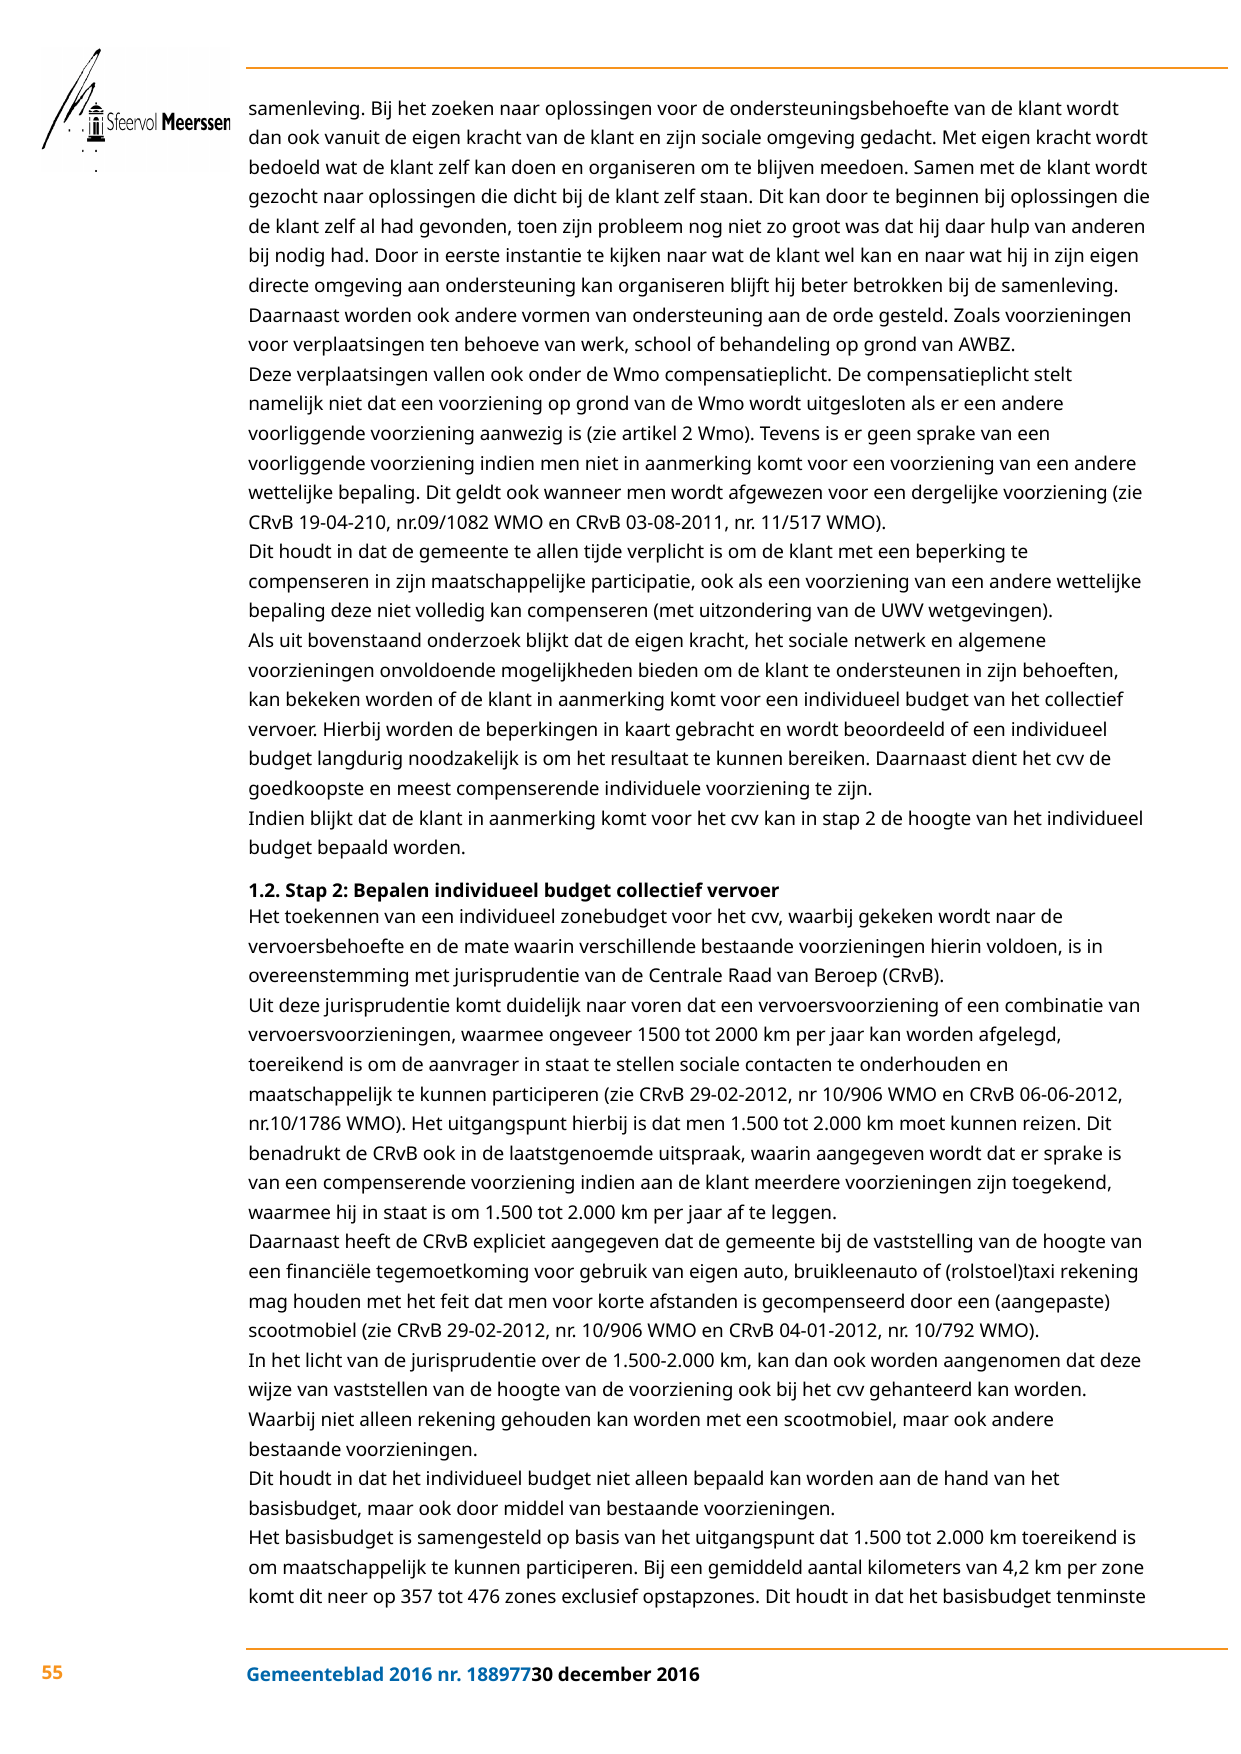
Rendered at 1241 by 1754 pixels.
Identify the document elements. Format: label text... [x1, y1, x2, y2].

text Dit houdt in dat het individueel budget niet alleen bepaald kan worden aan de hand van het basisbudget, maar ook door middel van bestaande voorzieningen. [248, 1465, 1152, 1521]
text In het licht van de jurisprudentie over de 1.500-2.000 km, kan dan ook worden aangenomen dat deze wijze van vaststellen van de hoogte van de voorziening ook bij het cvv gehanteerd kan worden. Waarbij niet alleen rekening gehouden kan worden met een scootmobiel, maar ook andere bestaande voorzieningen. [248, 1347, 1152, 1461]
picture [41, 47, 231, 172]
text Deze verplaatsingen vallen ook onder de Wmo compensatieplicht. De compensatieplicht stelt namelijk niet dat een voorziening op grond van de Wmo wordt uitgesloten als er een andere voorliggende voorziening aanwezig is (zie artikel 2 Wmo). Tevens is er geen sprake van een voorliggende voorziening indien men niet in aanmerking komt voor een voorziening van een andere wettelijke bepaling. Dit geldt ook wanneer men wordt afgewezen voor een dergelijke voorziening (zie CRvB 19-04-210, nr.09/1082 WMO en CRvB 03-08-2011, nr. 11/517 WMO). [248, 361, 1152, 535]
text Daarnaast heeft de CRvB expliciet aangegeven dat de gemeente bij de vaststelling van de hoogte van een financiële tegemoetkoming voor gebruik van eigen auto, bruikleenauto of (rolstoel)taxi rekening mag houden met het feit dat men voor korte afstanden is gecompenseerd door een (aangepaste) scootmobiel (zie CRvB 29-02-2012, nr. 10/906 WMO en CRvB 04-01-2012, nr. 10/792 WMO). [248, 1229, 1152, 1343]
text Het toekennen van een individueel zonebudget voor het cvv, waarbij gekeken wordt naar de vervoersbehoefte en de mate waarin verschillende bestaande voorzieningen hierin voldoen, is in overeenstemming met jurisprudentie van de Centrale Raad van Beroep (CRvB). [248, 903, 1152, 988]
text Het basisbudget is samengesteld op basis van het uitgangspunt dat 1.500 tot 2.000 km toereikend is om maatschappelijk te kunnen participeren. Bij een gemiddeld aantal kilometers van 4,2 km per zone komt dit neer op 357 tot 476 zones exclusief opstapzones. Dit houdt in dat het basisbudget tenminste [248, 1524, 1152, 1609]
text Indien blijkt dat de klant in aanmerking komt voor het cvv kan in stap 2 de hoogte van het individueel budget bepaald worden. [248, 805, 1152, 860]
text Dit houdt in dat de gemeente te allen tijde verplicht is om de klant met een beperking te compenseren in zijn maatschappelijke participatie, ook als een voorziening van een andere wettelijke bepaling deze niet volledig kan compenseren (met uitzondering van de UWV wetgevingen). [248, 538, 1152, 623]
text Daarnaast worden ook andere vormen van ondersteuning aan de orde gesteld. Zoals voorzieningen voor verplaatsingen ten behoeve van werk, school of behandeling op grond van AWBZ. [248, 302, 1152, 357]
text Uit deze jurisprudentie komt duidelijk naar voren dat een vervoersvoorziening of een combinatie van vervoersvoorzieningen, waarmee ongeveer 1500 tot 2000 km per jaar kan worden afgelegd, toereikend is om de aanvrager in staat te stellen sociale contacten te onderhouden en maatschappelijk te kunnen participeren (zie CRvB 29-02-2012, nr 10/906 WMO en CRvB 06-06-2012, nr.10/1786 WMO). Het uitgangspunt hierbij is dat men 1.500 tot 2.000 km moet kunnen reizen. Dit benadrukt de CRvB ook in de laatstgenoemde uitspraak, waarin aangegeven wordt dat er sprake is van een compenserende voorziening indien aan de klant meerdere voorzieningen zijn toegekend, waarmee hij in staat is om 1.500 tot 2.000 km per jaar af te leggen. [248, 992, 1152, 1225]
text Als uit bovenstaand onderzoek blijkt dat de eigen kracht, het sociale netwerk en algemene voorzieningen onvoldoende mogelijkheden bieden om de klant te ondersteunen in zijn behoeften, kan bekeken worden of de klant in aanmerking komt voor een individueel budget van het collectief vervoer. Hierbij worden de beperkingen in kaart gebracht en wordt beoordeeld of een individueel budget langdurig noodzakelijk is om het resultaat te kunnen bereiken. Daarnaast dient het cvv de goedkoopste en meest compenserende individuele voorziening te zijn. [248, 627, 1152, 801]
text 1.2. Stap 2: Bepalen individueel budget collectief vervoer [248, 877, 1152, 903]
text samenleving. Bij het zoeken naar oplossingen voor de ondersteuningsbehoefte van de klant wordt dan ook vanuit de eigen kracht van de klant en zijn sociale omgeving gedacht. Met eigen kracht wordt bedoeld wat de klant zelf kan doen en organiseren om te blijven meedoen. Samen met de klant wordt gezocht naar oplossingen die dicht bij de klant zelf staan. Dit kan door te beginnen bij oplossingen die de klant zelf al had gevonden, toen zijn probleem nog niet zo groot was dat hij daar hulp van anderen bij nodig had. Door in eerste instantie te kijken naar wat de klant wel kan en naar wat hij in zijn eigen directe omgeving aan ondersteuning kan organiseren blijft hij beter betrokken bij de samenleving. [248, 95, 1152, 298]
